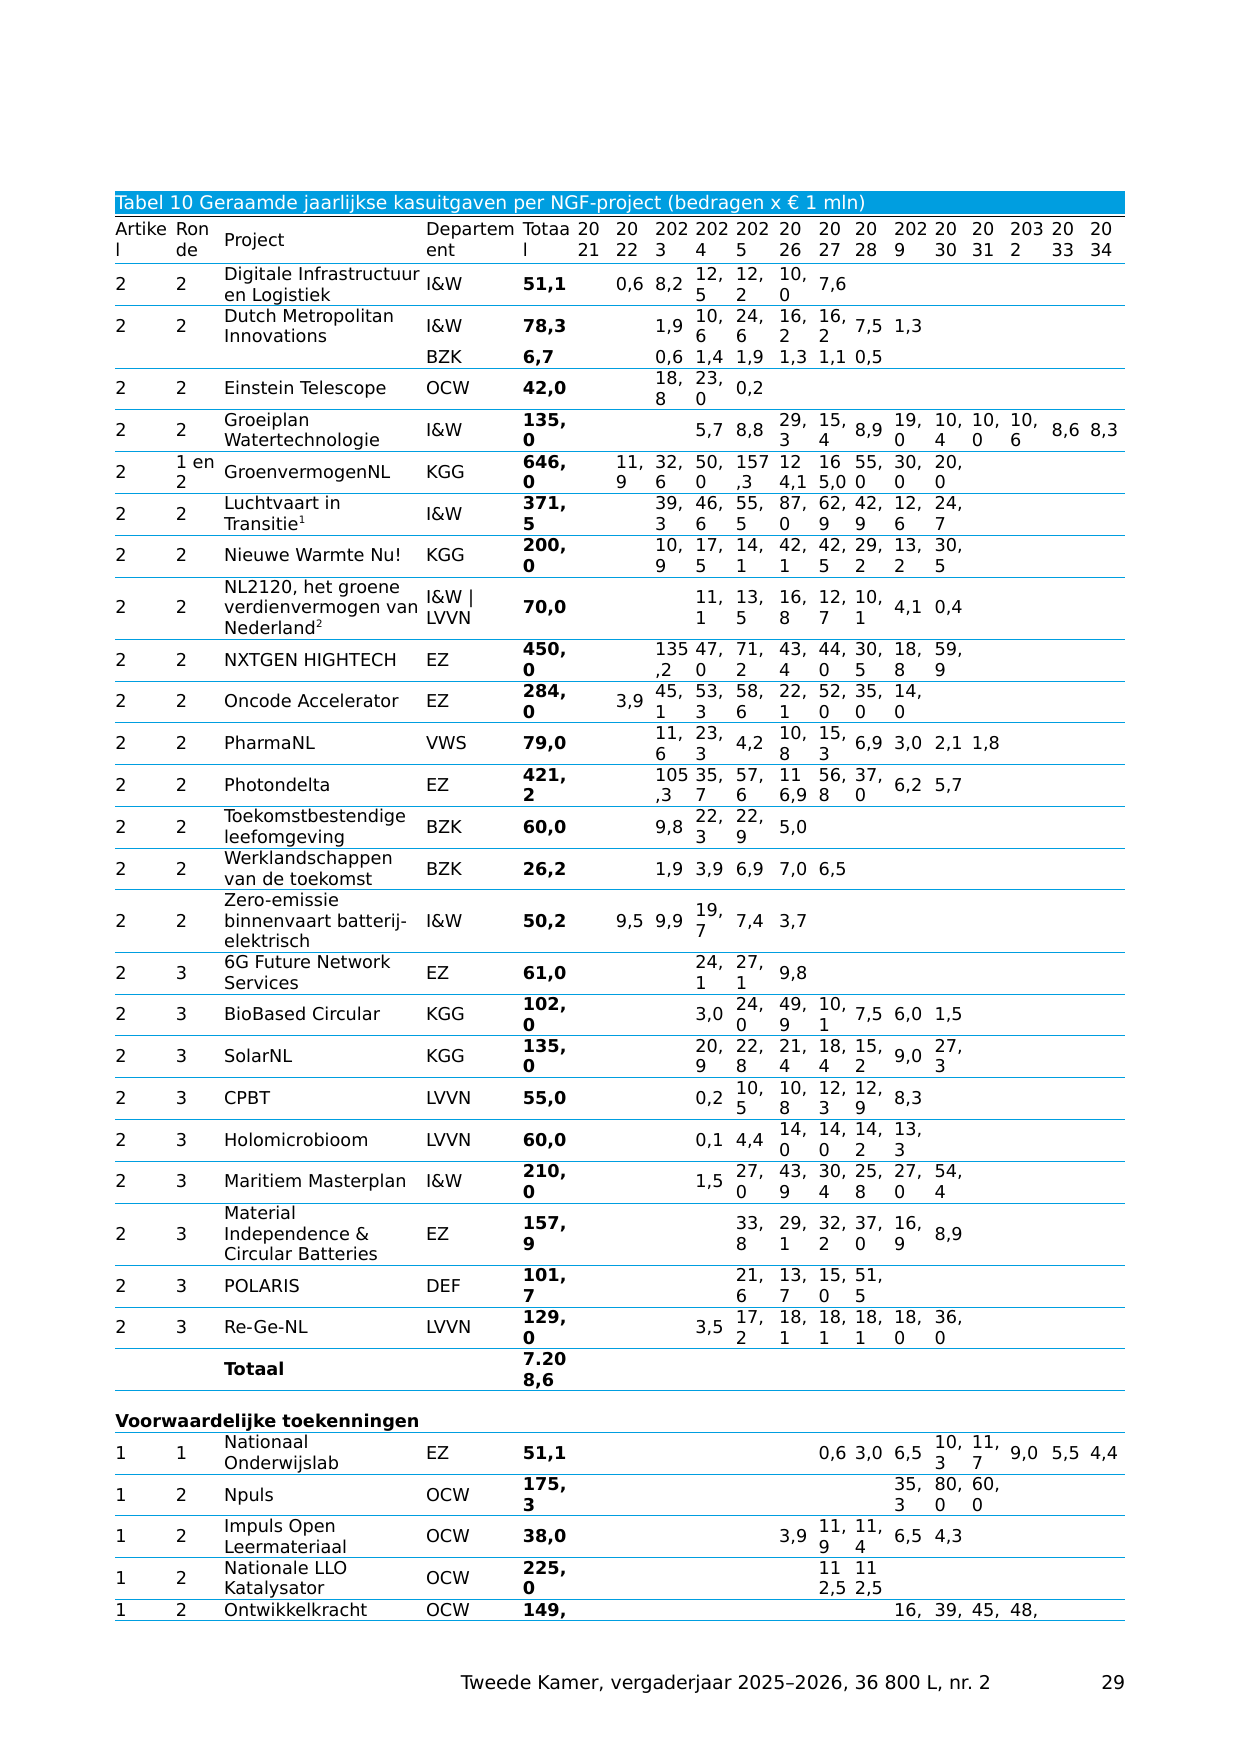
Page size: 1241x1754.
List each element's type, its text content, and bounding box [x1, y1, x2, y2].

table_cell [613, 494, 652, 534]
table_cell [1087, 1349, 1125, 1390]
table_cell 59,9 [931, 640, 969, 681]
table_cell [1087, 1078, 1125, 1119]
table_cell 12,3 [815, 1078, 852, 1119]
table_cell LVVN [423, 1308, 520, 1348]
table_cell Groeiplan Watertechnologie [221, 410, 423, 451]
table_cell Material Independence & Circular Batteries [221, 1204, 423, 1265]
table_cell [1007, 264, 1048, 305]
table_cell [1007, 1162, 1048, 1202]
table_cell Re-Ge-NL [221, 1308, 423, 1348]
table_cell [652, 1036, 692, 1077]
table_cell [969, 1162, 1007, 1202]
table_cell 3,7 [776, 890, 815, 952]
table_cell [574, 264, 613, 305]
table_cell 4,2 [733, 723, 776, 764]
table_cell 1,1 [815, 347, 852, 367]
table_cell 2 [173, 682, 221, 722]
table_cell I&W [423, 264, 520, 305]
table_cell 9,5 [613, 890, 652, 952]
table_cell [1049, 723, 1087, 764]
table_cell [613, 1266, 652, 1307]
table_cell [1087, 723, 1125, 764]
table_cell [1007, 995, 1048, 1035]
table_cell [1049, 1391, 1087, 1411]
table_cell 44,0 [815, 640, 852, 681]
table_cell 421,2 [520, 765, 574, 806]
table_cell [574, 347, 613, 367]
table_cell 13,2 [891, 536, 931, 576]
table_cell 6,9 [733, 849, 776, 889]
table_cell [1049, 1600, 1087, 1620]
table_cell 10,9 [652, 536, 692, 576]
table_cell 105,3 [652, 765, 692, 806]
table_cell [1087, 640, 1125, 681]
table_cell Werklandschappen van de toekomst [221, 849, 423, 889]
table_cell 25,8 [852, 1162, 891, 1202]
table_cell 12,6 [891, 494, 931, 534]
table_cell 2 [115, 723, 173, 764]
table_cell 3 [173, 1036, 221, 1077]
table_cell 23,3 [692, 723, 733, 764]
table_cell [891, 953, 931, 993]
table_cell KGG [423, 452, 520, 493]
table_cell 32,6 [652, 452, 692, 493]
table_cell 3 [173, 953, 221, 993]
table_cell Nationale LLO Katalysator [221, 1558, 423, 1599]
table_cell I&W | LVVN [423, 578, 520, 639]
table_cell [652, 1475, 692, 1515]
table_cell [1087, 1266, 1125, 1307]
table_cell BZK [423, 807, 520, 848]
table_cell 2 [115, 410, 173, 451]
table_cell 112,5 [852, 1558, 891, 1599]
table_cell 2021 [574, 217, 613, 263]
table_cell [1007, 890, 1048, 952]
table_cell [652, 1516, 692, 1557]
table_cell 78,3 [520, 306, 574, 347]
table_cell 0,2 [733, 369, 776, 409]
table_cell [969, 1204, 1007, 1265]
table_cell BioBased Circular [221, 995, 423, 1035]
table_cell 2 [173, 1558, 221, 1599]
table_cell [613, 536, 652, 576]
table_cell [1049, 995, 1087, 1035]
table_cell Impuls Open Leermateriaal [221, 1516, 423, 1557]
table_cell [891, 1558, 931, 1599]
table_cell 16,8 [776, 578, 815, 639]
table_cell Departement [423, 217, 520, 263]
table_cell [969, 536, 1007, 576]
table_cell 6,9 [852, 723, 891, 764]
table_cell [1007, 1391, 1048, 1411]
table_cell 17,5 [692, 536, 733, 576]
table_cell I&W [423, 410, 520, 451]
table_cell [1087, 1600, 1125, 1620]
table_cell [852, 849, 891, 889]
table_cell [969, 1120, 1007, 1161]
table_cell 3 [173, 1162, 221, 1202]
table_cell [423, 1391, 520, 1411]
table_cell [652, 995, 692, 1035]
table_cell 10,8 [776, 1078, 815, 1119]
table_cell [891, 807, 931, 848]
table_cell 29,3 [776, 410, 815, 451]
table_cell [1087, 1391, 1125, 1411]
table_cell 18,4 [815, 1036, 852, 1077]
table_cell 24,1 [692, 953, 733, 993]
table_cell 51,1 [520, 1433, 574, 1474]
table_cell 45, [969, 1600, 1007, 1620]
table_cell 30,0 [891, 452, 931, 493]
table_cell 200,0 [520, 536, 574, 576]
table_cell 61,0 [520, 953, 574, 993]
table_cell [852, 807, 891, 848]
table_cell [613, 1036, 652, 1077]
table_cell [969, 682, 1007, 722]
table_cell [613, 1308, 652, 1348]
table_cell 7,5 [852, 995, 891, 1035]
table_cell [1087, 452, 1125, 493]
table_cell 33,8 [733, 1204, 776, 1265]
table_cell [613, 723, 652, 764]
table_cell [692, 1475, 733, 1515]
table_cell 18,0 [891, 1308, 931, 1348]
table_cell [1087, 1162, 1125, 1202]
table_cell 1,5 [931, 995, 969, 1035]
table_cell 21,6 [733, 1266, 776, 1307]
table_cell 135,2 [652, 640, 692, 681]
table_cell 60,0 [520, 807, 574, 848]
table_cell [613, 807, 652, 848]
table_cell [1049, 640, 1087, 681]
table_cell 149, [520, 1600, 574, 1620]
table_cell 62,9 [815, 494, 852, 534]
table_cell 19,0 [891, 410, 931, 451]
table_cell [1049, 347, 1087, 367]
table_cell [574, 494, 613, 534]
table_cell 35,7 [692, 765, 733, 806]
table_cell [969, 1558, 1007, 1599]
table_cell [1007, 369, 1048, 409]
table_cell 11,6 [652, 723, 692, 764]
table_cell 2 [173, 536, 221, 576]
table_cell 49,9 [776, 995, 815, 1035]
table_cell 11,9 [613, 452, 652, 493]
table_cell [1007, 347, 1048, 367]
table_cell [1007, 849, 1048, 889]
table_cell SolarNL [221, 1036, 423, 1077]
table_cell 36,0 [931, 1308, 969, 1348]
table_cell 6,7 [520, 347, 574, 367]
table_cell 51,1 [520, 264, 574, 305]
table_cell 11,1 [692, 578, 733, 639]
table_cell [931, 1266, 969, 1307]
table_cell 27,0 [891, 1162, 931, 1202]
table_cell [733, 1600, 776, 1620]
table_cell 8,2 [652, 264, 692, 305]
table_cell [1087, 369, 1125, 409]
table_cell KGG [423, 995, 520, 1035]
table_cell 112,5 [815, 1558, 852, 1599]
table_cell 16,2 [815, 306, 852, 347]
table_cell 10,6 [692, 306, 733, 347]
table_cell 18,8 [891, 640, 931, 681]
table_cell [931, 682, 969, 722]
table_cell 1 [115, 1558, 173, 1599]
table_cell 225,0 [520, 1558, 574, 1599]
table_cell 29,2 [852, 536, 891, 576]
table_cell 2032 [1007, 217, 1048, 263]
table_cell 79,0 [520, 723, 574, 764]
table_cell [1087, 264, 1125, 305]
table_cell 0,1 [692, 1120, 733, 1161]
table_cell DEF [423, 1266, 520, 1307]
table_cell 23,0 [692, 369, 733, 409]
table_cell 5,7 [692, 410, 733, 451]
table_cell 22,3 [692, 807, 733, 848]
table_cell [969, 1391, 1007, 1411]
table_cell 2 [173, 1516, 221, 1557]
table_cell 157,3 [733, 452, 776, 493]
table_cell 1,9 [652, 306, 692, 347]
table_cell [574, 807, 613, 848]
table_cell [613, 765, 652, 806]
table_cell 1,9 [652, 849, 692, 889]
table_cell [1049, 682, 1087, 722]
table_cell 18,8 [652, 369, 692, 409]
table_cell 2028 [852, 217, 891, 263]
table_cell 21,4 [776, 1036, 815, 1077]
table_cell 13,3 [891, 1120, 931, 1161]
table_cell [1007, 723, 1048, 764]
table_cell [574, 1036, 613, 1077]
table_cell 135,0 [520, 1036, 574, 1077]
table_cell [613, 369, 652, 409]
table_cell Voorwaardelijke toekenningen [115, 1411, 1048, 1432]
table_cell 2022 [613, 217, 652, 263]
table_cell [891, 1266, 931, 1307]
table_cell 47,0 [692, 640, 733, 681]
table_cell 2 [115, 995, 173, 1035]
table_cell [891, 849, 931, 889]
table_cell GroenvermogenNL [221, 452, 423, 493]
table_cell [613, 410, 652, 451]
table_cell [931, 347, 969, 367]
table_cell 15,4 [815, 410, 852, 451]
table_cell [1049, 1411, 1087, 1432]
table_cell 45,1 [652, 682, 692, 722]
table_cell [692, 1516, 733, 1557]
table_cell 1,5 [692, 1162, 733, 1202]
table_cell 26,2 [520, 849, 574, 889]
table_cell [574, 1120, 613, 1161]
table_cell 6,5 [891, 1516, 931, 1557]
table_cell Einstein Telescope [221, 369, 423, 409]
table_cell 9,0 [891, 1036, 931, 1077]
table_cell 7,4 [733, 890, 776, 952]
table_cell 14,1 [733, 536, 776, 576]
table_cell [574, 306, 613, 347]
table_cell 10,0 [776, 264, 815, 305]
table_cell 124,1 [776, 452, 815, 493]
table_cell 42,5 [815, 536, 852, 576]
table_cell [613, 1433, 652, 1474]
table_cell [692, 1266, 733, 1307]
table_cell [613, 1516, 652, 1557]
table_cell [969, 640, 1007, 681]
table_cell [1007, 1308, 1048, 1348]
table_cell [1007, 1078, 1048, 1119]
table_cell [931, 890, 969, 952]
table_cell 80,0 [931, 1475, 969, 1515]
table_cell [115, 1349, 173, 1390]
table_cell [1049, 765, 1087, 806]
table_cell Maritiem Masterplan [221, 1162, 423, 1202]
table_cell [221, 347, 423, 367]
table_cell [969, 494, 1007, 534]
table_cell [574, 953, 613, 993]
table_cell [1087, 306, 1125, 347]
table_cell [891, 1349, 931, 1390]
table_cell Totaal [221, 1349, 423, 1390]
table_cell 102,0 [520, 995, 574, 1035]
table_cell 29,1 [776, 1204, 815, 1265]
table_cell BZK [423, 347, 520, 367]
table_cell 51,5 [852, 1266, 891, 1307]
table_cell 1 [115, 1475, 173, 1515]
table_cell 2 [115, 1266, 173, 1307]
table_cell 135,0 [520, 410, 574, 451]
table_cell [1049, 1162, 1087, 1202]
table_cell 27,0 [733, 1162, 776, 1202]
table_cell [1007, 1558, 1048, 1599]
table_cell [815, 890, 852, 952]
table_cell [733, 1516, 776, 1557]
table_cell [1007, 494, 1048, 534]
table_cell [1087, 1120, 1125, 1161]
table_cell 20,0 [931, 452, 969, 493]
table_cell 7,5 [852, 306, 891, 347]
table_cell [1087, 807, 1125, 848]
table_cell 14,0 [891, 682, 931, 722]
table_cell [1007, 640, 1048, 681]
table_cell 46,6 [692, 494, 733, 534]
table_cell 2 [115, 1036, 173, 1077]
table_cell [1087, 953, 1125, 993]
table_cell [1087, 1036, 1125, 1077]
table_cell [574, 452, 613, 493]
table_cell 24,7 [931, 494, 969, 534]
table_cell 54,4 [931, 1162, 969, 1202]
table_cell 57,6 [733, 765, 776, 806]
table_cell 2030 [931, 217, 969, 263]
table_cell [574, 1349, 613, 1390]
table_cell [969, 890, 1007, 952]
table_cell 8,9 [931, 1204, 969, 1265]
table_cell EZ [423, 682, 520, 722]
table_cell [1049, 369, 1087, 409]
table_cell 3,9 [776, 1516, 815, 1557]
table_cell [652, 1558, 692, 1599]
table_cell [1087, 1411, 1125, 1432]
table_cell [652, 578, 692, 639]
table_cell [852, 1600, 891, 1620]
table_cell [574, 1162, 613, 1202]
table_cell 10,5 [733, 1078, 776, 1119]
table_cell 42,0 [520, 369, 574, 409]
table_cell [221, 1391, 423, 1411]
table_cell Ontwikkelkracht [221, 1600, 423, 1620]
table_cell [1087, 849, 1125, 889]
table_cell Npuls [221, 1475, 423, 1515]
table_cell 2 [173, 849, 221, 889]
table_cell 12,2 [733, 264, 776, 305]
table_cell [1049, 1204, 1087, 1265]
table_cell [1007, 765, 1048, 806]
table_cell [931, 1349, 969, 1390]
table_cell [173, 347, 221, 367]
table_cell [652, 410, 692, 451]
table_cell 1,3 [776, 347, 815, 367]
table_cell 3 [173, 1308, 221, 1348]
table_cell 2,1 [931, 723, 969, 764]
table_cell [1049, 890, 1087, 952]
table_cell [652, 1391, 692, 1411]
table_cell 15,2 [852, 1036, 891, 1077]
table_cell 2029 [891, 217, 931, 263]
table_cell [1049, 452, 1087, 493]
table_cell [574, 1558, 613, 1599]
table_cell [931, 807, 969, 848]
table_cell [931, 1120, 969, 1161]
table_cell [574, 640, 613, 681]
table_cell OCW [423, 369, 520, 409]
table_cell [1087, 1475, 1125, 1515]
table_cell [891, 369, 931, 409]
table_cell OCW [423, 1475, 520, 1515]
table_cell Artikel [115, 217, 173, 263]
table_cell [815, 1475, 852, 1515]
table_cell [969, 369, 1007, 409]
table_cell [692, 1600, 733, 1620]
table_cell 7.208,6 [520, 1349, 574, 1390]
table_cell [692, 1349, 733, 1390]
table_cell 10,0 [969, 410, 1007, 451]
table_cell [1049, 536, 1087, 576]
table_cell Photondelta [221, 765, 423, 806]
table_cell [852, 1475, 891, 1515]
table_cell Nieuwe Warmte Nu! [221, 536, 423, 576]
table_cell I&W [423, 494, 520, 534]
table_cell 1,4 [692, 347, 733, 367]
table_cell CPBT [221, 1078, 423, 1119]
table_cell [733, 1558, 776, 1599]
table_cell 11,9 [815, 1516, 852, 1557]
table_cell 20,9 [692, 1036, 733, 1077]
table_cell 9,8 [652, 807, 692, 848]
table_cell 2 [173, 1475, 221, 1515]
table_cell 0,6 [815, 1433, 852, 1474]
table_cell [613, 1391, 652, 1411]
table_cell [613, 640, 652, 681]
table_cell NXTGEN HIGHTECH [221, 640, 423, 681]
table_cell 1 [173, 1433, 221, 1474]
table_cell 1 [115, 1433, 173, 1474]
table_cell [613, 1204, 652, 1265]
table_cell 27,3 [931, 1036, 969, 1077]
table_cell [931, 1078, 969, 1119]
table_cell 157,9 [520, 1204, 574, 1265]
table_cell 0,4 [931, 578, 969, 639]
table_cell 30,5 [931, 536, 969, 576]
table_cell 116,9 [776, 765, 815, 806]
table_cell [1007, 953, 1048, 993]
table_cell [423, 1349, 520, 1390]
table_cell [574, 1391, 613, 1411]
table_cell [1049, 849, 1087, 889]
table_cell [969, 1036, 1007, 1077]
table_cell 24,6 [733, 306, 776, 347]
table_cell 70,0 [520, 578, 574, 639]
table_cell EZ [423, 1433, 520, 1474]
table_cell EZ [423, 953, 520, 993]
table_cell 18,1 [815, 1308, 852, 1348]
table_cell [776, 1391, 815, 1411]
table_cell [574, 1433, 613, 1474]
table_cell 2 [115, 1078, 173, 1119]
table_cell 43,9 [776, 1162, 815, 1202]
table_cell [1087, 1308, 1125, 1348]
table_cell [931, 953, 969, 993]
table_cell 2023 [652, 217, 692, 263]
table_cell [115, 347, 173, 367]
table_cell KGG [423, 1036, 520, 1077]
table_cell 55,0 [852, 452, 891, 493]
table_cell [652, 1600, 692, 1620]
table_cell 13,5 [733, 578, 776, 639]
table_cell [1087, 1558, 1125, 1599]
table_cell [969, 1349, 1007, 1390]
table_cell 9,9 [652, 890, 692, 952]
table_cell [173, 1391, 221, 1411]
table_cell 2 [115, 1308, 173, 1348]
table_cell [1087, 682, 1125, 722]
table_cell [1049, 1078, 1087, 1119]
table_cell I&W [423, 890, 520, 952]
table_cell 43,4 [776, 640, 815, 681]
table_cell 71,2 [733, 640, 776, 681]
table_cell [733, 1391, 776, 1411]
table_cell 2 [173, 640, 221, 681]
table_cell [652, 1078, 692, 1119]
table_cell 2 [115, 807, 173, 848]
table_cell 11,4 [852, 1516, 891, 1557]
table_cell [815, 1349, 852, 1390]
table_cell EZ [423, 640, 520, 681]
table_cell [613, 578, 652, 639]
table_cell 2 [115, 1162, 173, 1202]
table_cell [1049, 1516, 1087, 1557]
table_cell 22,8 [733, 1036, 776, 1077]
table_cell [815, 1391, 852, 1411]
table_cell [1007, 1266, 1048, 1307]
table_cell 2 [115, 765, 173, 806]
table_cell 8,6 [1049, 410, 1087, 451]
table_cell NL2120, het groene verdienvermogen van Nederland2 [221, 578, 423, 639]
table_cell [1087, 995, 1125, 1035]
table_cell [852, 369, 891, 409]
table_cell [969, 347, 1007, 367]
table_cell [574, 890, 613, 952]
table_cell [733, 1349, 776, 1390]
table_cell 30,5 [852, 640, 891, 681]
table_cell 2026 [776, 217, 815, 263]
table_cell [574, 682, 613, 722]
table_cell [891, 264, 931, 305]
table_cell I&W [423, 1162, 520, 1202]
table_cell [1007, 1516, 1048, 1557]
table_cell [969, 807, 1007, 848]
table_cell OCW [423, 1558, 520, 1599]
table_cell 0,2 [692, 1078, 733, 1119]
table_cell KGG [423, 536, 520, 576]
table_cell 6,5 [891, 1433, 931, 1474]
table_cell 2 [115, 849, 173, 889]
table_cell 30,4 [815, 1162, 852, 1202]
table_cell EZ [423, 1204, 520, 1265]
table_cell Toekomstbestendige leefomgeving [221, 807, 423, 848]
table_cell [574, 1308, 613, 1348]
table_cell 5,5 [1049, 1433, 1087, 1474]
table_cell [574, 578, 613, 639]
table_cell Dutch Metropolitan Innovations [221, 306, 423, 347]
table_cell 101,7 [520, 1266, 574, 1307]
table_cell [776, 1475, 815, 1515]
table_cell [1007, 452, 1048, 493]
table_cell BZK [423, 849, 520, 889]
table_cell [574, 849, 613, 889]
table_cell [692, 1433, 733, 1474]
table_cell 284,0 [520, 682, 574, 722]
table_cell [969, 1308, 1007, 1348]
table_cell 22,1 [776, 682, 815, 722]
table_cell 2 [173, 890, 221, 952]
table_cell 2 [173, 1600, 221, 1620]
table_cell [613, 306, 652, 347]
table_cell [969, 306, 1007, 347]
table_cell 450,0 [520, 640, 574, 681]
table_cell 37,0 [852, 1204, 891, 1265]
table_cell 50,2 [520, 890, 574, 952]
table_cell [891, 347, 931, 367]
table_cell 5,7 [931, 765, 969, 806]
table_cell 0,6 [652, 347, 692, 367]
table_cell 1,3 [891, 306, 931, 347]
table_cell [574, 536, 613, 576]
table_cell 39, [931, 1600, 969, 1620]
table_cell 55,0 [520, 1078, 574, 1119]
table_cell [1087, 347, 1125, 367]
table_cell [815, 807, 852, 848]
table_cell LVVN [423, 1120, 520, 1161]
table_cell 2 [115, 1204, 173, 1265]
table_cell 2 [173, 369, 221, 409]
table_cell [613, 995, 652, 1035]
table_cell 6,5 [815, 849, 852, 889]
table_cell [613, 1475, 652, 1515]
table_cell 6,0 [891, 995, 931, 1035]
table_cell [891, 890, 931, 952]
table_cell 4,4 [1087, 1433, 1125, 1474]
table_cell [574, 369, 613, 409]
table_cell 2 [115, 682, 173, 722]
table_cell [574, 995, 613, 1035]
table_cell 4,1 [891, 578, 931, 639]
table_cell [574, 1475, 613, 1515]
table_cell [815, 1600, 852, 1620]
table_cell Digitale Infrastructuur en Logistiek [221, 264, 423, 305]
table_cell [613, 1600, 652, 1620]
table_cell [652, 1433, 692, 1474]
table_cell 2024 [692, 217, 733, 263]
table_cell [692, 1391, 733, 1411]
table_cell [969, 1078, 1007, 1119]
table_cell [574, 410, 613, 451]
table_cell [1007, 1120, 1048, 1161]
table_cell 3,0 [852, 1433, 891, 1474]
table_cell Holomicrobioom [221, 1120, 423, 1161]
table_cell [613, 849, 652, 889]
table_cell [574, 1204, 613, 1265]
table_cell [1007, 1204, 1048, 1265]
table_cell [1007, 536, 1048, 576]
table_cell [115, 1391, 173, 1411]
table_cell [1049, 1308, 1087, 1348]
table_cell 11,7 [969, 1433, 1007, 1474]
table_cell [613, 1078, 652, 1119]
table_cell 8,8 [733, 410, 776, 451]
table_cell 1,8 [969, 723, 1007, 764]
table_cell 38,0 [520, 1516, 574, 1557]
table_cell 56,8 [815, 765, 852, 806]
table_cell [969, 578, 1007, 639]
table_cell 18,1 [852, 1308, 891, 1348]
table_cell [652, 1349, 692, 1390]
table_cell 210,0 [520, 1162, 574, 1202]
table_cell 2 [115, 890, 173, 952]
table_cell 60,0 [969, 1475, 1007, 1515]
table_cell OCW [423, 1600, 520, 1620]
table_cell 17,2 [733, 1308, 776, 1348]
table_cell [776, 1558, 815, 1599]
table_cell [1007, 1475, 1048, 1515]
table_cell 2027 [815, 217, 852, 263]
table_cell [852, 1391, 891, 1411]
table_cell [852, 264, 891, 305]
table_cell [969, 765, 1007, 806]
table_cell [1049, 494, 1087, 534]
table_cell [733, 1475, 776, 1515]
table_cell 3 [173, 1204, 221, 1265]
table_cell [969, 849, 1007, 889]
table_cell [1049, 1266, 1087, 1307]
table_cell 14,0 [776, 1120, 815, 1161]
table_cell [1007, 306, 1048, 347]
table_cell 37,0 [852, 765, 891, 806]
table_cell 2034 [1087, 217, 1125, 263]
table_cell [852, 1349, 891, 1390]
table_cell [1049, 953, 1087, 993]
table_cell POLARIS [221, 1266, 423, 1307]
table_cell [969, 264, 1007, 305]
table_cell 2033 [1049, 217, 1087, 263]
table_cell [931, 264, 969, 305]
table_cell 10,8 [776, 723, 815, 764]
table_cell 2 [115, 640, 173, 681]
table_cell [692, 1558, 733, 1599]
table_cell 3 [173, 995, 221, 1035]
table_cell [1007, 682, 1048, 722]
table_cell [1049, 1036, 1087, 1077]
table_cell 1,9 [733, 347, 776, 367]
table_cell [1049, 807, 1087, 848]
table_cell [815, 953, 852, 993]
table_cell [1049, 264, 1087, 305]
table_cell 3 [173, 1266, 221, 1307]
table_cell 12,7 [815, 578, 852, 639]
table_cell 2 [115, 264, 173, 305]
table_cell [776, 1433, 815, 1474]
table_cell 2 [173, 494, 221, 534]
table_cell 2 [173, 264, 221, 305]
table_cell [692, 1204, 733, 1265]
table_cell 10,1 [815, 995, 852, 1035]
table_cell 8,9 [852, 410, 891, 451]
table_cell PharmaNL [221, 723, 423, 764]
table_cell [574, 723, 613, 764]
table_cell 39,3 [652, 494, 692, 534]
table_cell [1049, 306, 1087, 347]
table_cell [1007, 578, 1048, 639]
table_cell 55,5 [733, 494, 776, 534]
table_cell Totaal [520, 217, 574, 263]
table_cell [969, 452, 1007, 493]
table_cell Luchtvaart in Transitie1 [221, 494, 423, 534]
table_cell [891, 1391, 931, 1411]
table_cell 7,6 [815, 264, 852, 305]
table_cell 6,2 [891, 765, 931, 806]
table_cell [931, 369, 969, 409]
table_cell 646,0 [520, 452, 574, 493]
table_cell [652, 1308, 692, 1348]
table_cell [1049, 1558, 1087, 1599]
table_cell 35,3 [891, 1475, 931, 1515]
table_cell 2 [173, 723, 221, 764]
table_cell 16,9 [891, 1204, 931, 1265]
table_cell 8,3 [891, 1078, 931, 1119]
table_cell [1087, 890, 1125, 952]
table_cell [652, 1162, 692, 1202]
table_cell 2 [173, 410, 221, 451]
table_cell 0,5 [852, 347, 891, 367]
table_cell [613, 1349, 652, 1390]
table_cell 3,9 [692, 849, 733, 889]
table_cell 16,2 [776, 306, 815, 347]
table_cell 2 [115, 494, 173, 534]
table_cell Nationaal Onderwijslab [221, 1433, 423, 1474]
table_cell [574, 1600, 613, 1620]
table_cell 15,0 [815, 1266, 852, 1307]
table_cell 165,0 [815, 452, 852, 493]
table_cell 15,3 [815, 723, 852, 764]
table_cell LVVN [423, 1078, 520, 1119]
table_cell 24,0 [733, 995, 776, 1035]
table_cell 87,0 [776, 494, 815, 534]
table_cell 2 [115, 536, 173, 576]
table_cell [815, 369, 852, 409]
table_cell 8,3 [1087, 410, 1125, 451]
table_cell 2 [173, 306, 221, 347]
table_cell Project [221, 217, 423, 263]
table_cell [613, 953, 652, 993]
table_cell 175,3 [520, 1475, 574, 1515]
table_cell [613, 1120, 652, 1161]
table_cell 2 [115, 578, 173, 639]
table_cell 371,5 [520, 494, 574, 534]
table_cell 32,2 [815, 1204, 852, 1265]
table_cell 10,6 [1007, 410, 1048, 451]
table_cell [776, 1349, 815, 1390]
table_cell [1007, 1036, 1048, 1077]
table_cell 16, [891, 1600, 931, 1620]
table_cell 50,0 [692, 452, 733, 493]
table_cell [1087, 1516, 1125, 1557]
table_cell 9,8 [776, 953, 815, 993]
table_cell [652, 1204, 692, 1265]
table_cell 27,1 [733, 953, 776, 993]
table_cell [931, 306, 969, 347]
table_cell 9,0 [1007, 1433, 1048, 1474]
table_cell 13,7 [776, 1266, 815, 1307]
table_cell 60,0 [520, 1120, 574, 1161]
table_cell 6G Future Network Services [221, 953, 423, 993]
table_cell [969, 995, 1007, 1035]
table_cell [931, 849, 969, 889]
table_cell [574, 1266, 613, 1307]
table_cell [652, 1120, 692, 1161]
table_cell 2 [115, 1120, 173, 1161]
table_cell 2 [115, 953, 173, 993]
table_cell [1087, 1204, 1125, 1265]
table_cell 48, [1007, 1600, 1048, 1620]
table_cell 10,1 [852, 578, 891, 639]
table_cell 52,0 [815, 682, 852, 722]
table_cell 3,5 [692, 1308, 733, 1348]
table_cell [1087, 494, 1125, 534]
table_cell 2 [173, 578, 221, 639]
table_cell 2 [173, 765, 221, 806]
table_cell 18,1 [776, 1308, 815, 1348]
table_cell [969, 953, 1007, 993]
table_cell [1049, 1120, 1087, 1161]
table_cell 129,0 [520, 1308, 574, 1348]
table_cell [1007, 807, 1048, 848]
table_cell [969, 1266, 1007, 1307]
table_cell 42,1 [776, 536, 815, 576]
table_cell [574, 765, 613, 806]
table_cell [931, 1558, 969, 1599]
table_cell Oncode Accelerator [221, 682, 423, 722]
table_cell EZ [423, 765, 520, 806]
table_cell [733, 1433, 776, 1474]
table_cell 5,0 [776, 807, 815, 848]
table_cell 35,0 [852, 682, 891, 722]
table_cell 58,6 [733, 682, 776, 722]
table_cell 10,3 [931, 1433, 969, 1474]
table_cell 42,9 [852, 494, 891, 534]
table_cell [613, 347, 652, 367]
table_cell 2031 [969, 217, 1007, 263]
table_cell 2 [173, 807, 221, 848]
table_cell 1 [115, 1516, 173, 1557]
table_cell [173, 1349, 221, 1390]
table_cell [1087, 578, 1125, 639]
table_cell [652, 1266, 692, 1307]
table_cell I&W [423, 306, 520, 347]
table_cell 3 [173, 1120, 221, 1161]
table_cell 10,4 [931, 410, 969, 451]
table_cell 3 [173, 1078, 221, 1119]
table_cell OCW [423, 1516, 520, 1557]
table_cell [520, 1391, 574, 1411]
table_cell 4,3 [931, 1516, 969, 1557]
table_cell [776, 1600, 815, 1620]
table_cell 1 [115, 1600, 173, 1620]
table_cell [1007, 1349, 1048, 1390]
table_cell [931, 1391, 969, 1411]
table_cell 53,3 [692, 682, 733, 722]
table_cell 3,0 [692, 995, 733, 1035]
table_cell 3,9 [613, 682, 652, 722]
table_cell 2 [115, 452, 173, 493]
table_cell [574, 1516, 613, 1557]
table_cell 4,4 [733, 1120, 776, 1161]
table_cell [613, 1162, 652, 1202]
table_cell 2 [115, 306, 173, 347]
table_cell 7,0 [776, 849, 815, 889]
table_cell Zero-emissie binnenvaart batterij-elektrisch [221, 890, 423, 952]
table_cell [969, 1516, 1007, 1557]
table_cell [1049, 578, 1087, 639]
table_cell 1 en 2 [173, 452, 221, 493]
table_cell Ronde [173, 217, 221, 263]
table_cell [776, 369, 815, 409]
table_cell 2 [115, 369, 173, 409]
table_cell 12,9 [852, 1078, 891, 1119]
table_cell [1049, 1349, 1087, 1390]
table_cell [574, 1078, 613, 1119]
table_cell [1049, 1475, 1087, 1515]
table_cell 22,9 [733, 807, 776, 848]
table_cell 19,7 [692, 890, 733, 952]
table_cell 12,5 [692, 264, 733, 305]
table_cell VWS [423, 723, 520, 764]
table_cell 14,0 [815, 1120, 852, 1161]
table_cell [652, 953, 692, 993]
table_cell 2025 [733, 217, 776, 263]
table_cell 0,6 [613, 264, 652, 305]
table_cell [1087, 536, 1125, 576]
table_cell [613, 1558, 652, 1599]
table_cell [852, 890, 891, 952]
table_cell [1087, 765, 1125, 806]
table_cell 3,0 [891, 723, 931, 764]
table_cell 14,2 [852, 1120, 891, 1161]
table_cell [852, 953, 891, 993]
